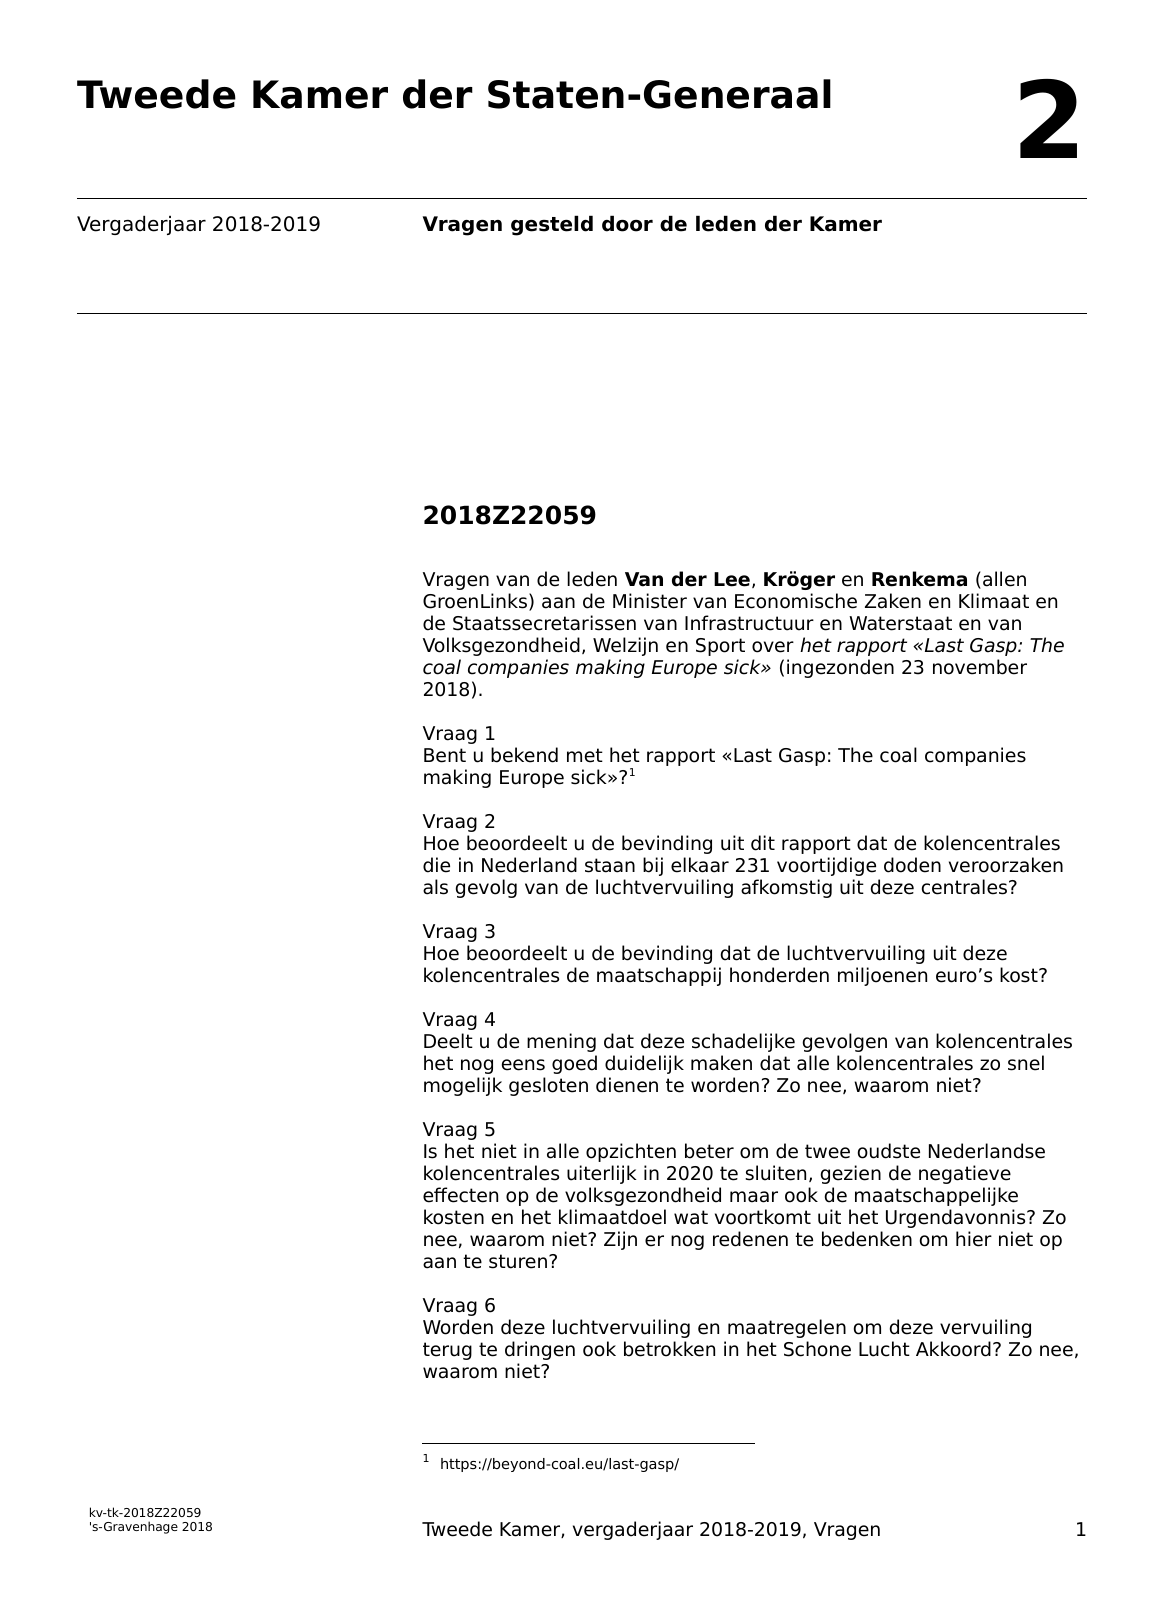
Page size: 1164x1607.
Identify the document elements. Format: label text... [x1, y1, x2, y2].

text kv-tk-2018Z22059 [88, 1506, 323, 1520]
table_header 2 [886, 59, 1087, 198]
text https://beyond-coal.eu/last-gasp/ [422, 1452, 1087, 1474]
table_header Tweede Kamer der Staten-Generaal [77, 59, 886, 198]
text Hoe beoordeelt u de bevinding uit dit rapport dat de kolencentrales die in Nederland staan bij elkaar 231 voortijdige doden veroorzaken als gevolg van de luchtvervuiling afkomstig uit deze centrales? [422, 833, 1087, 899]
text Deelt u de mening dat deze schadelijke gevolgen van kolencentrales het nog eens goed duidelijk maken dat alle kolencentrales zo snel mogelijk gesloten dienen te worden? Zo nee, waarom niet? [422, 1031, 1087, 1097]
text Vraag 3 [422, 921, 1087, 943]
text Vragen van de leden Van der Lee, Kröger en Renkema (allen GroenLinks) aan de Minister van Economische Zaken en Klimaat en de Staatssecretarissen van Infrastructuur en Waterstaat en van Volksgezondheid, Welzijn en Sport over het rapport «Last Gasp: The coal companies making Europe sick» (ingezonden 23 november 2018). [422, 569, 1087, 701]
table_cell Vergaderjaar 2018-2019 [77, 199, 422, 313]
text Bent u bekend met het rapport «Last Gasp: The coal companies making Europe sick»? [422, 745, 1087, 789]
table_cell Vragen gesteld door de leden der Kamer [422, 199, 1087, 313]
text 's-Gravenhage 2018 [88, 1520, 323, 1534]
text 2018Z22059 [422, 501, 1087, 531]
text Is het niet in alle opzichten beter om de twee oudste Nederlandse kolencentrales uiterlijk in 2020 te sluiten, gezien de negatieve effecten op de volksgezondheid maar ook de maatschappelijke kosten en het klimaatdoel wat voortkomt uit het Urgendavonnis? Zo nee, waarom niet? Zijn er nog redenen te bedenken om hier niet op aan te sturen? [422, 1141, 1087, 1273]
text Hoe beoordeelt u de bevinding dat de luchtvervuiling uit deze kolencentrales de maatschappij honderden miljoenen euro’s kost? [422, 943, 1087, 987]
text Worden deze luchtvervuiling en maatregelen om deze vervuiling terug te dringen ook betrokken in het Schone Lucht Akkoord? Zo nee, waarom niet? [422, 1317, 1087, 1383]
text Vraag 6 [422, 1295, 1087, 1317]
text Vraag 2 [422, 811, 1087, 833]
text Vraag 5 [422, 1119, 1087, 1141]
text Vraag 1 [422, 723, 1087, 745]
text Vraag 4 [422, 1009, 1087, 1031]
